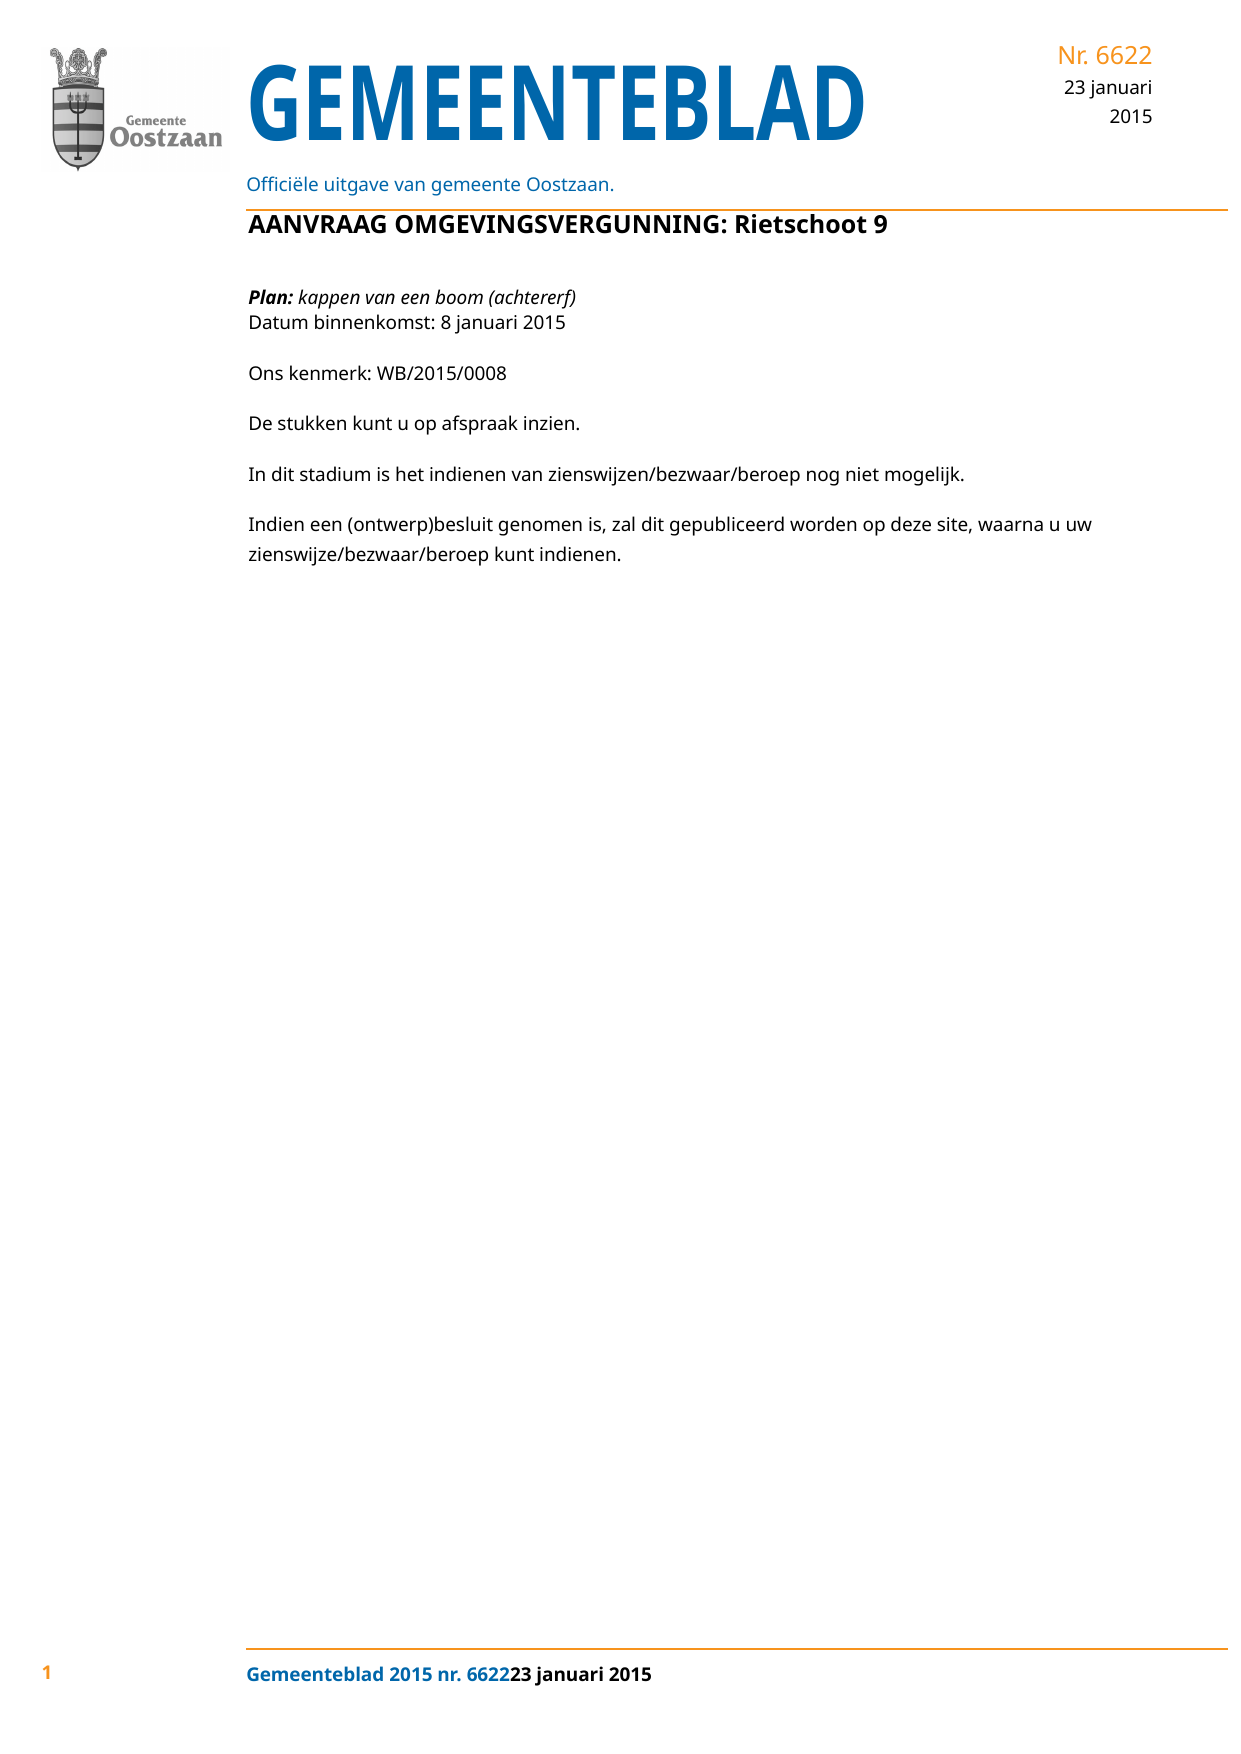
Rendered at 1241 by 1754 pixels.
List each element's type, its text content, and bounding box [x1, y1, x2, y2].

text In dit stadium is het indienen van zienswijzen/bezwaar/beroep nog niet mogelijk. [248, 461, 1152, 487]
text De stukken kunt u op afspraak inzien. [248, 410, 1152, 436]
text Indien een (ontwerp)besluit genomen is, zal dit gepubliceerd worden op deze site, waarna u uw zienswijze/bezwaar/beroep kunt indienen. [248, 511, 1152, 567]
text Datum binnenkomst: 8 januari 2015 [248, 309, 1152, 335]
text AANVRAAG OMGEVINGSVERGUNNING: Rietschoot 9 [248, 211, 1152, 241]
text Plan: kappen van een boom (achtererf) [248, 284, 1152, 309]
picture [41, 47, 231, 172]
text Ons kenmerk: WB/2015/0008 [248, 360, 1152, 386]
